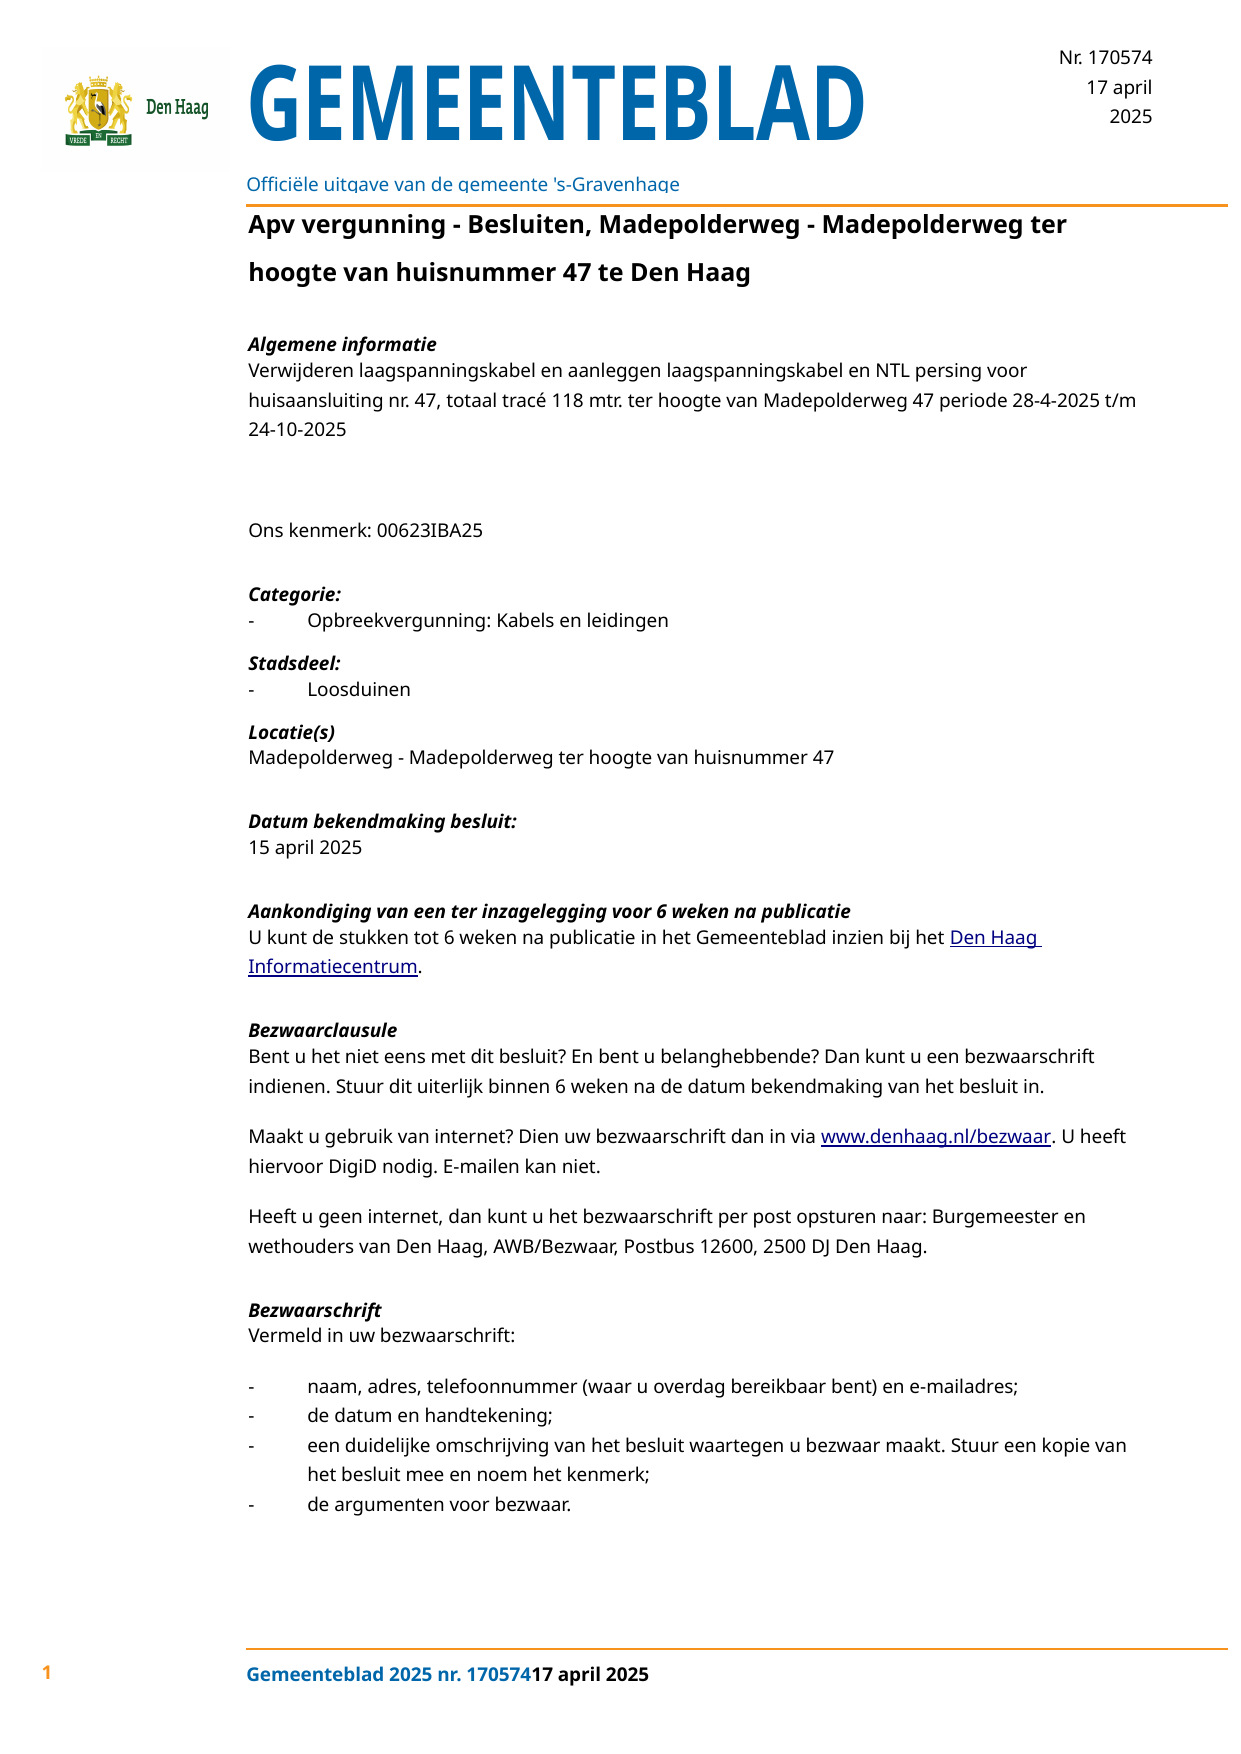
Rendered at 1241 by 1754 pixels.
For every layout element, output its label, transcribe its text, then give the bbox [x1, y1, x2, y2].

text Algemene informatie [248, 331, 1152, 357]
text Maakt u gebruik van internet? Dien uw bezwaarschrift dan in via www.denhaag.nl/bezwaar. U heeft hiervoor DigiD nodig. E-mailen kan niet. [248, 1123, 1152, 1178]
text 15 april 2025 [248, 834, 1152, 860]
text Verwijderen laagspanningskabel en aanleggen laagspanningskabel en NTL persing voor huisaansluiting nr. 47, totaal tracé 118 mtr. ter hoogte van Madepolderweg 47 periode 28-4-2025 t/m 24-10-2025 [248, 357, 1152, 442]
list naam, adres, telefoonnummer (waar u overdag bereikbaar bent) en e-mailadres; [248, 1373, 1152, 1399]
text Vermeld in uw bezwaarschrift: [248, 1322, 1152, 1348]
text Bezwaarschrift [248, 1297, 1152, 1322]
list Opbreekvergunning: Kabels en leidingen [248, 607, 1152, 633]
text Categorie: [248, 581, 1152, 607]
list Loosduinen [248, 676, 1152, 701]
text Heeft u geen internet, dan kunt u het bezwaarschrift per post opsturen naar: Burgemeester en wethouders van Den Haag, AWB/Bezwaar, Postbus 12600, 2500 DJ Den Haag. [248, 1203, 1152, 1258]
picture [41, 47, 231, 172]
text Ons kenmerk: 00623IBA25 [248, 517, 1152, 543]
text Bezwaarclausule [248, 1017, 1152, 1043]
text Apv vergunning - Besluiten, Madepolderweg - Madepolderweg ter hoogte van huisnummer 47 te Den Haag [248, 207, 1152, 288]
text Bent u het niet eens met dit besluit? En bent u belanghebbende? Dan kunt u een bezwaarschrift indienen. Stuur dit uiterlijk binnen 6 weken na de datum bekendmaking van het besluit in. [248, 1043, 1152, 1098]
text Madepolderweg - Madepolderweg ter hoogte van huisnummer 47 [248, 744, 1152, 770]
text Stadsdeel: [248, 650, 1152, 676]
text U kunt de stukken tot 6 weken na publicatie in het Gemeenteblad inzien bij het Den Haag Informatiecentrum. [248, 924, 1152, 979]
list de argumenten voor bezwaar. [248, 1491, 1152, 1517]
text Locatie(s) [248, 719, 1152, 744]
text Aankondiging van een ter inzagelegging voor 6 weken na publicatie [248, 898, 1152, 924]
list een duidelijke omschrijving van het besluit waartegen u bezwaar maakt. Stuur een kopie van het besluit mee en noem het kenmerk; [248, 1432, 1152, 1487]
list de datum en handtekening; [248, 1402, 1152, 1428]
text Datum bekendmaking besluit: [248, 808, 1152, 834]
